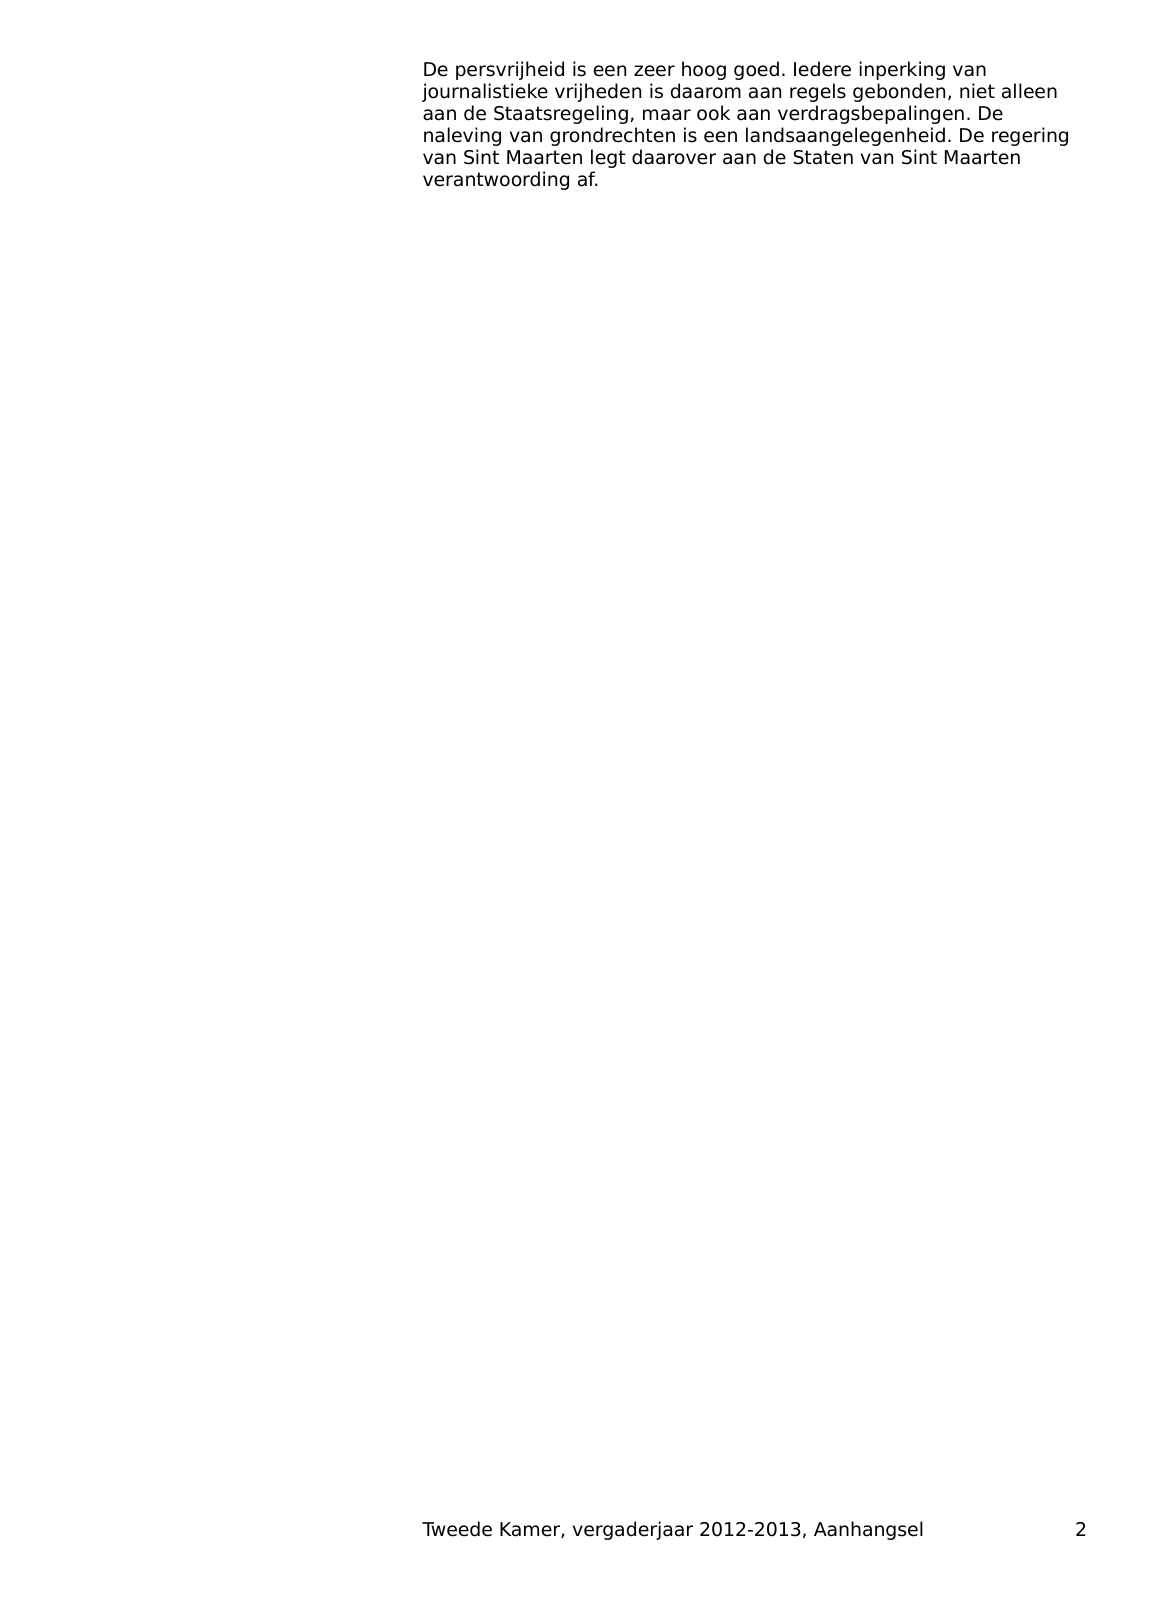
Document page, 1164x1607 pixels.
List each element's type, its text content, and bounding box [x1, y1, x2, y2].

text De persvrijheid is een zeer hoog goed. Iedere inperking van journalistieke vrijheden is daarom aan regels gebonden, niet alleen aan de Staatsregeling, maar ook aan verdragsbepalingen. De naleving van grondrechten is een landsaangelegenheid. De regering van Sint Maarten legt daarover aan de Staten van Sint Maarten verantwoording af. [422, 59, 1087, 191]
